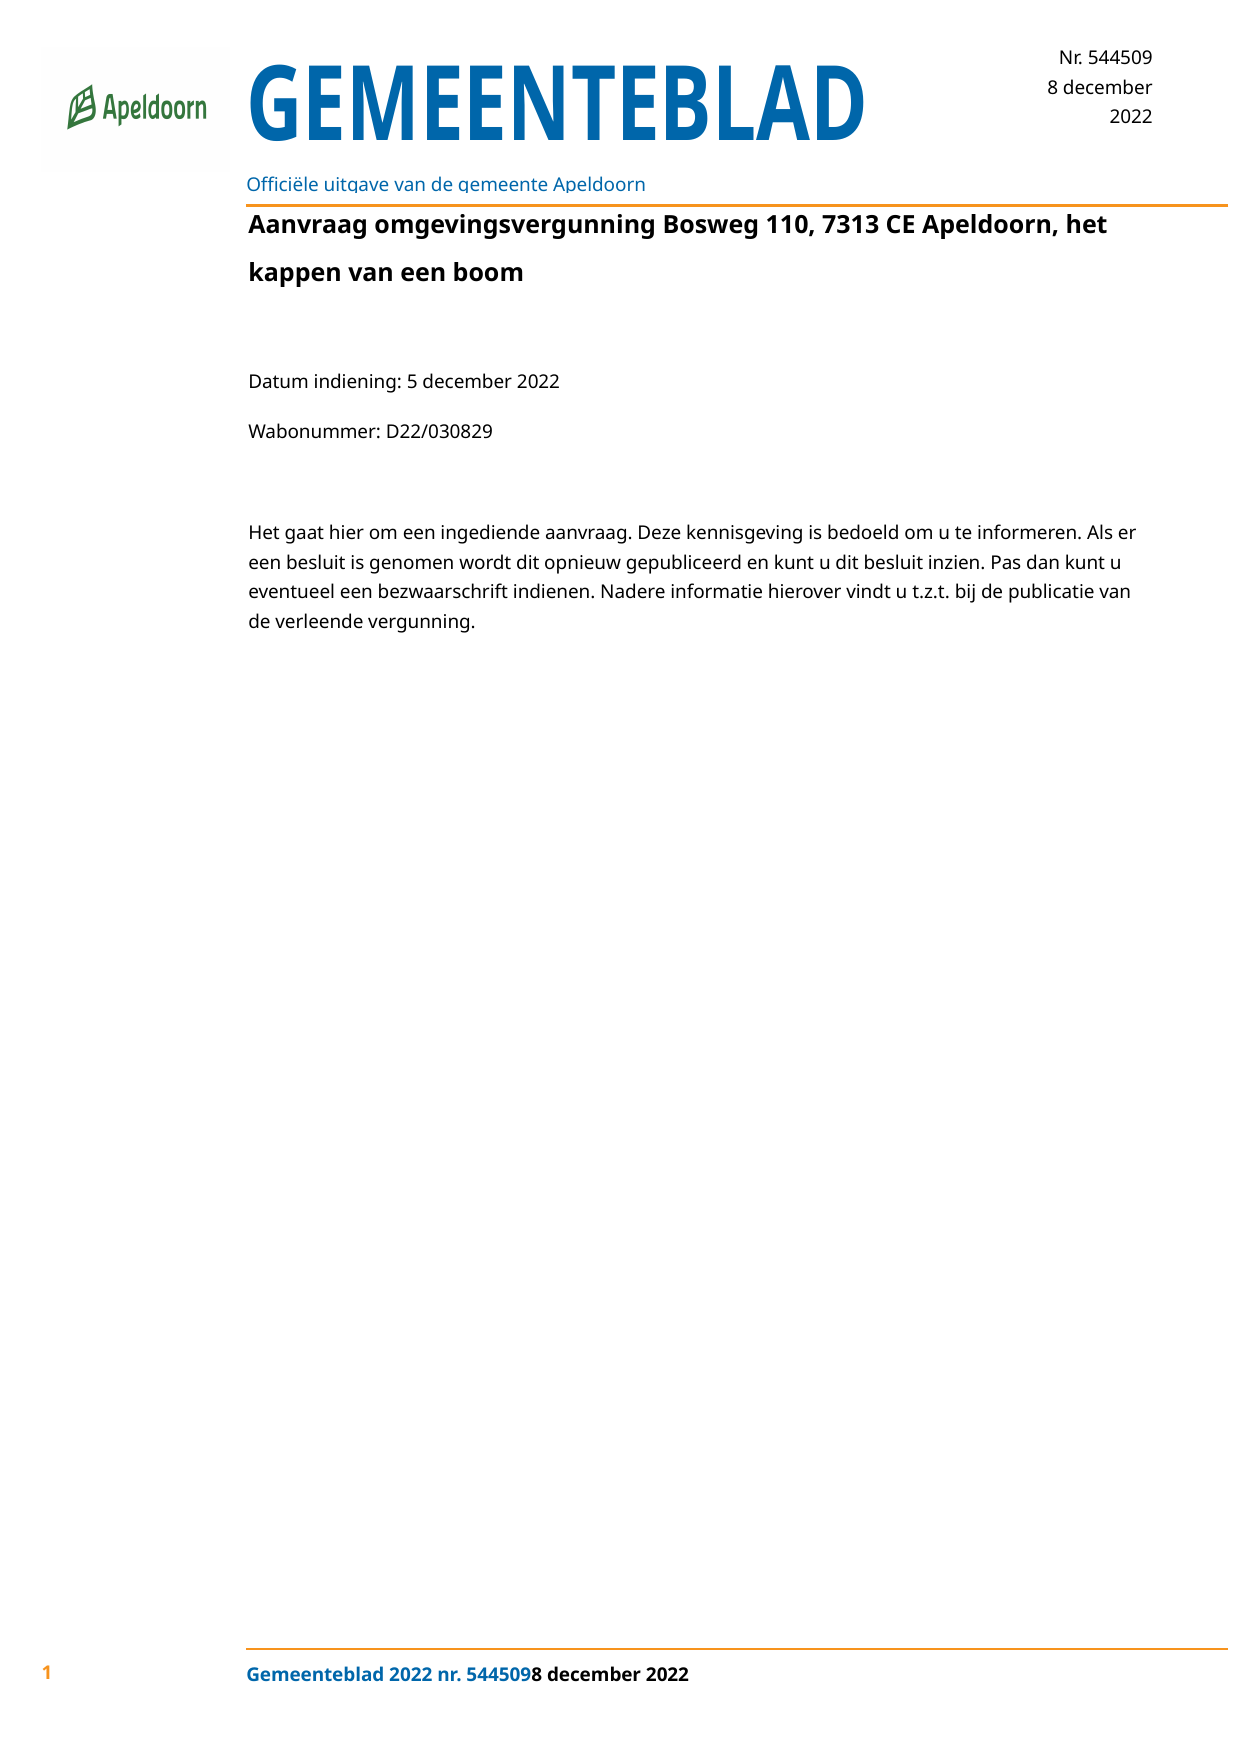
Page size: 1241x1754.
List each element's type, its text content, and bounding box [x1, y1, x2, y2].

text Datum indiening: 5 december 2022 [248, 368, 1152, 394]
text Het gaat hier om een ingediende aanvraag. Deze kennisgeving is bedoeld om u te informeren. Als er een besluit is genomen wordt dit opnieuw gepubliceerd en kunt u dit besluit inzien. Pas dan kunt u eventueel een bezwaarschrift indienen. Nadere informatie hierover vindt u t.z.t. bij de publicatie van de verleende vergunning. [248, 519, 1152, 634]
text Aanvraag omgevingsvergunning Bosweg 110, 7313 CE Apeldoorn, het kappen van een boom [248, 207, 1152, 288]
text Wabonummer: D22/030829 [248, 419, 1152, 444]
picture [41, 47, 231, 172]
